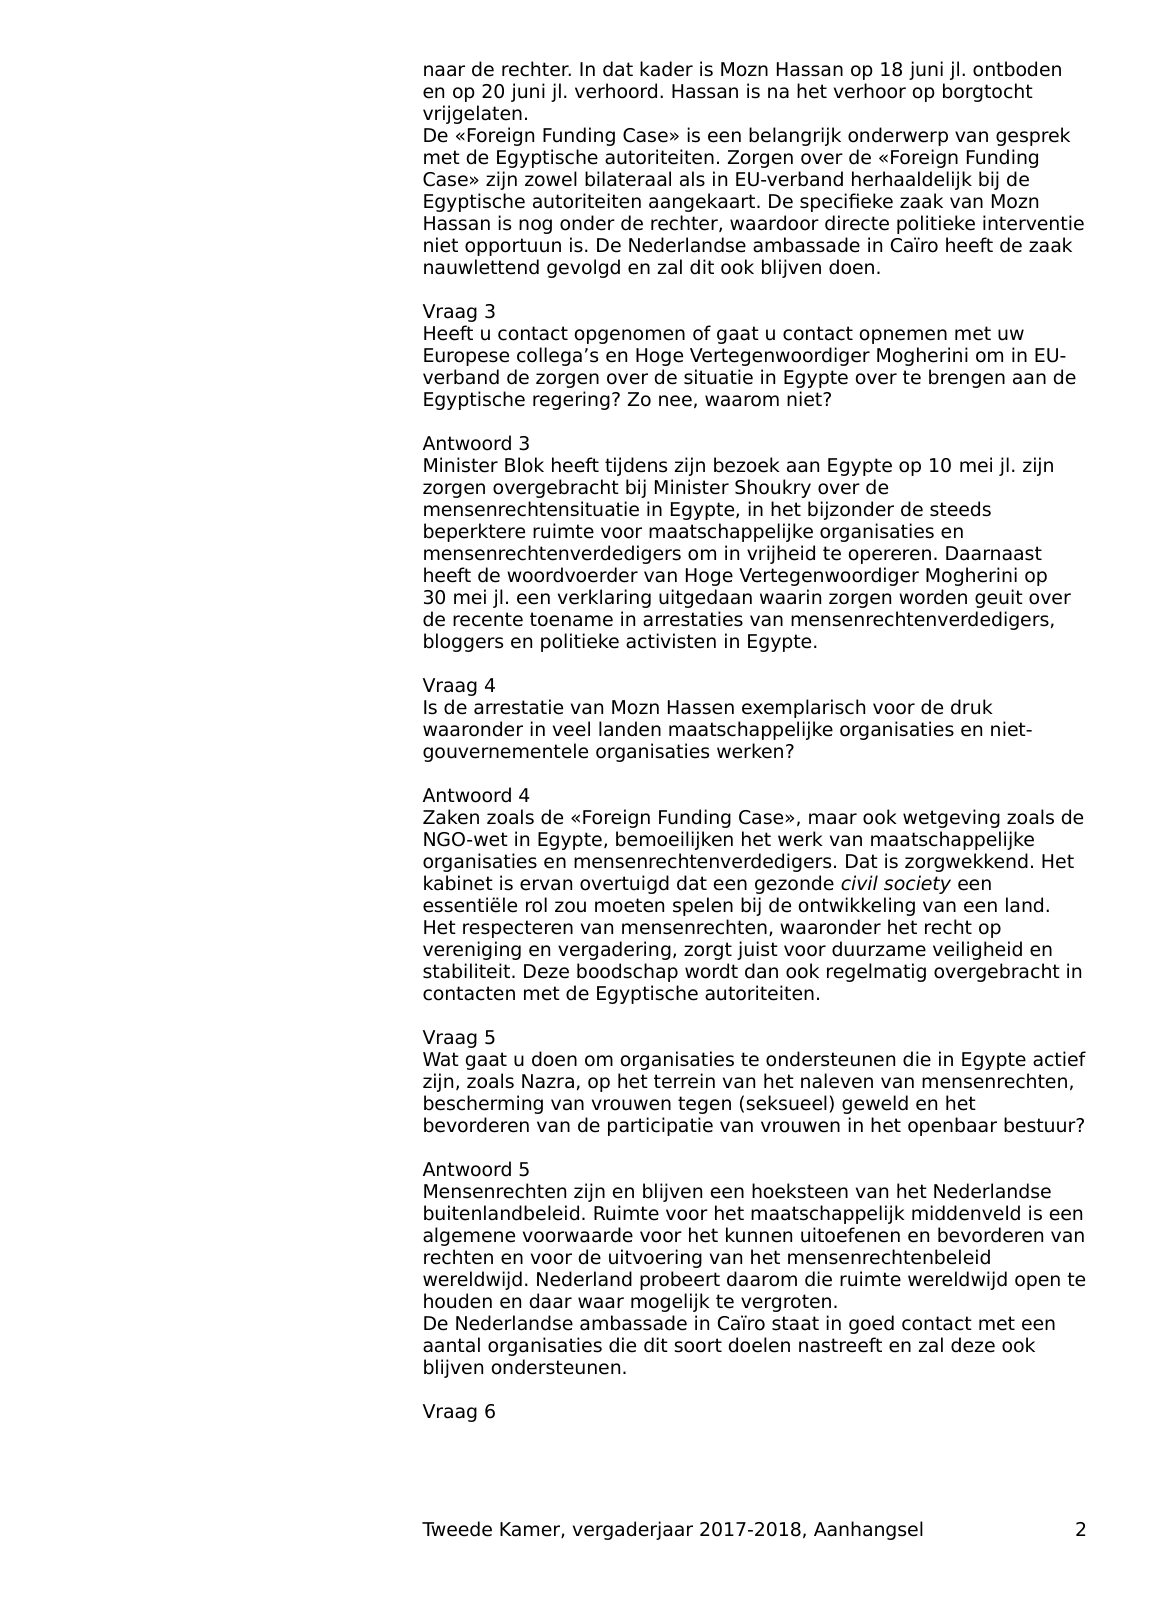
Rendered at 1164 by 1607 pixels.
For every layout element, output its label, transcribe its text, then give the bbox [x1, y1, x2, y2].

text De Nederlandse ambassade in Caïro staat in goed contact met een aantal organisaties die dit soort doelen nastreeft en zal deze ook blijven ondersteunen. [422, 1313, 1087, 1379]
text Mensenrechten zijn en blijven een hoeksteen van het Nederlandse buitenlandbeleid. Ruimte voor het maatschappelijk middenveld is een algemene voorwaarde voor het kunnen uitoefenen en bevorderen van rechten en voor de uitvoering van het mensenrechtenbeleid wereldwijd. Nederland probeert daarom die ruimte wereldwijd open te houden en daar waar mogelijk te vergroten. [422, 1181, 1087, 1313]
text Vraag 5 [422, 1027, 1087, 1049]
text naar de rechter. In dat kader is Mozn Hassan op 18 juni jl. ontboden en op 20 juni jl. verhoord. Hassan is na het verhoor op borgtocht vrijgelaten. [422, 59, 1087, 125]
text Zaken zoals de «Foreign Funding Case», maar ook wetgeving zoals de NGO-wet in Egypte, bemoeilijken het werk van maatschappelijke organisaties en mensenrechtenverdedigers. Dat is zorgwekkend. Het kabinet is ervan overtuigd dat een gezonde civil society een essentiële rol zou moeten spelen bij de ontwikkeling van een land. Het respecteren van mensenrechten, waaronder het recht op vereniging en vergadering, zorgt juist voor duurzame veiligheid en stabiliteit. Deze boodschap wordt dan ook regelmatig overgebracht in contacten met de Egyptische autoriteiten. [422, 807, 1087, 1005]
text Heeft u contact opgenomen of gaat u contact opnemen met uw Europese collega’s en Hoge Vertegenwoordiger Mogherini om in EU-verband de zorgen over de situatie in Egypte over te brengen aan de Egyptische regering? Zo nee, waarom niet? [422, 323, 1087, 411]
text Antwoord 3 [422, 433, 1087, 455]
text Vraag 6 [422, 1401, 1087, 1423]
text Minister Blok heeft tijdens zijn bezoek aan Egypte op 10 mei jl. zijn zorgen overgebracht bij Minister Shoukry over de mensenrechtensituatie in Egypte, in het bijzonder de steeds beperktere ruimte voor maatschappelijke organisaties en mensenrechtenverdedigers om in vrijheid te opereren. Daarnaast heeft de woordvoerder van Hoge Vertegenwoordiger Mogherini op 30 mei jl. een verklaring uitgedaan waarin zorgen worden geuit over de recente toename in arrestaties van mensenrechtenverdedigers, bloggers en politieke activisten in Egypte. [422, 455, 1087, 653]
text Wat gaat u doen om organisaties te ondersteunen die in Egypte actief zijn, zoals Nazra, op het terrein van het naleven van mensenrechten, bescherming van vrouwen tegen (seksueel) geweld en het bevorderen van de participatie van vrouwen in het openbaar bestuur? [422, 1049, 1087, 1137]
text De «Foreign Funding Case» is een belangrijk onderwerp van gesprek met de Egyptische autoriteiten. Zorgen over de «Foreign Funding Case» zijn zowel bilateraal als in EU-verband herhaaldelijk bij de Egyptische autoriteiten aangekaart. De specifieke zaak van Mozn Hassan is nog onder de rechter, waardoor directe politieke interventie niet opportuun is. De Nederlandse ambassade in Caïro heeft de zaak nauwlettend gevolgd en zal dit ook blijven doen. [422, 125, 1087, 279]
text Vraag 3 [422, 301, 1087, 323]
text Antwoord 5 [422, 1159, 1087, 1181]
text Vraag 4 [422, 675, 1087, 697]
text Antwoord 4 [422, 785, 1087, 807]
text Is de arrestatie van Mozn Hassen exemplarisch voor de druk waaronder in veel landen maatschappelijke organisaties en niet-gouvernementele organisaties werken? [422, 697, 1087, 763]
